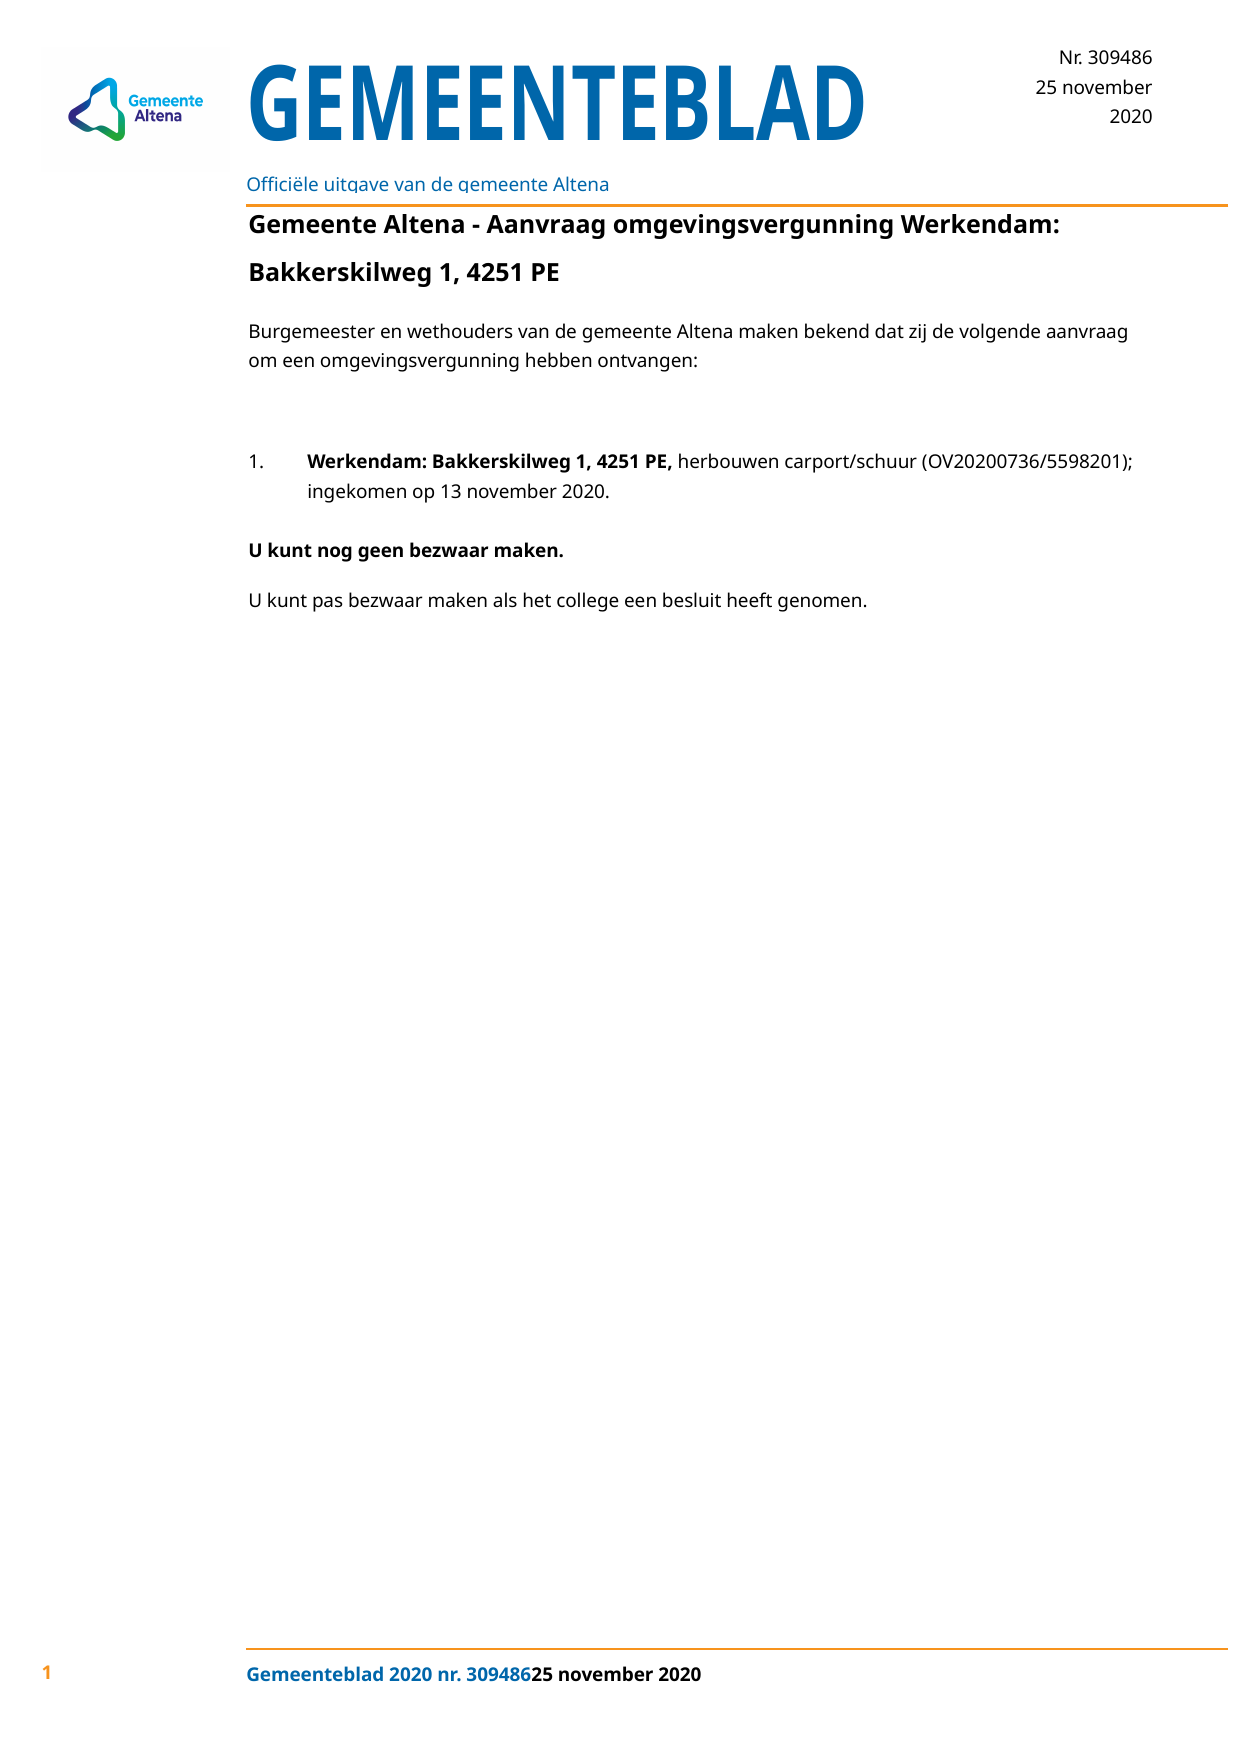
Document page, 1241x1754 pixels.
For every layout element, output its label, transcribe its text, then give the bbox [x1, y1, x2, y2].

picture [41, 47, 231, 172]
text U kunt pas bezwaar maken als het college een besluit heeft genomen. [248, 587, 1152, 613]
text Burgemeester en wethouders van de gemeente Altena maken bekend dat zij de volgende aanvraag om een omgevingsvergunning hebben ontvangen: [248, 318, 1152, 373]
text U kunt nog geen bezwaar maken. [248, 537, 1152, 563]
text Gemeente Altena - Aanvraag omgevingsvergunning Werkendam: Bakkerskilweg 1, 4251 PE [248, 207, 1152, 288]
list Werkendam: Bakkerskilweg 1, 4251 PE, herbouwen carport/schuur (OV20200736/5598201); ingekomen op 13 november 2020. [248, 448, 1152, 504]
